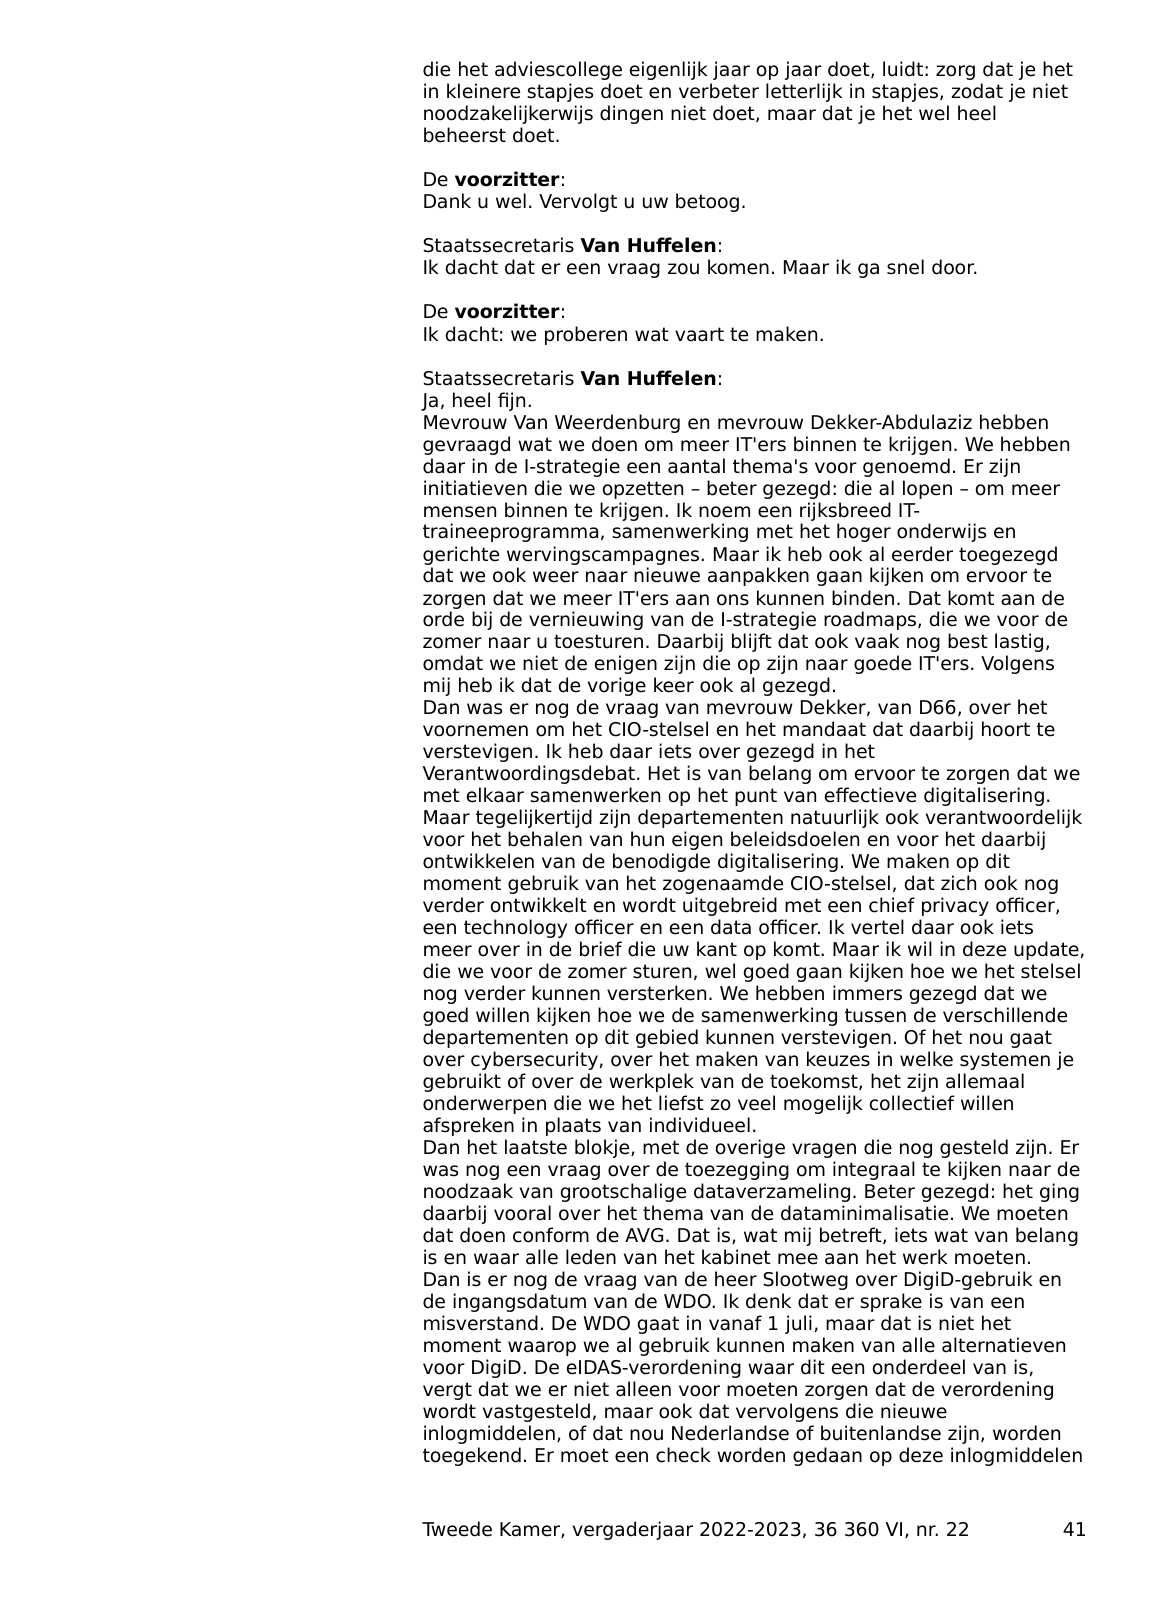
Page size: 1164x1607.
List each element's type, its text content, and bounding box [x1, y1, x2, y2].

text Dan is er nog de vraag van de heer Slootweg over DigiD-gebruik en de ingangsdatum van de WDO. Ik denk dat er sprake is van een misverstand. De WDO gaat in vanaf 1 juli, maar dat is niet het moment waarop we al gebruik kunnen maken van alle alternatieven voor DigiD. De eIDAS-verordening waar dit een onderdeel van is, vergt dat we er niet alleen voor moeten zorgen dat de verordening wordt vastgesteld, maar ook dat vervolgens die nieuwe inlogmiddelen, of dat nou Nederlandse of buitenlandse zijn, worden toegekend. Er moet een check worden gedaan op deze inlogmiddelen [422, 1269, 1087, 1467]
text Dan was er nog de vraag van mevrouw Dekker, van D66, over het voornemen om het CIO-stelsel en het mandaat dat daarbij hoort te verstevigen. Ik heb daar iets over gezegd in het Verantwoordingsdebat. Het is van belang om ervoor te zorgen dat we met elkaar samenwerken op het punt van effectieve digitalisering. Maar tegelijkertijd zijn departementen natuurlijk ook verantwoordelijk voor het behalen van hun eigen beleidsdoelen en voor het daarbij ontwikkelen van de benodigde digitalisering. We maken op dit moment gebruik van het zogenaamde CIO-stelsel, dat zich ook nog verder ontwikkelt en wordt uitgebreid met een chief privacy officer, een technology officer en een data officer. Ik vertel daar ook iets meer over in de brief die uw kant op komt. Maar ik wil in deze update, die we voor de zomer sturen, wel goed gaan kijken hoe we het stelsel nog verder kunnen versterken. We hebben immers gezegd dat we goed willen kijken hoe we de samenwerking tussen de verschillende departementen op dit gebied kunnen verstevigen. Of het nou gaat over cybersecurity, over het maken van keuzes in welke systemen je gebruikt of over de werkplek van de toekomst, het zijn allemaal onderwerpen die we het liefst zo veel mogelijk collectief willen afspreken in plaats van individueel. [422, 697, 1087, 1137]
text De voorzitter: [422, 169, 1087, 191]
text Staatssecretaris Van Huffelen: [422, 235, 1087, 257]
text Dank u wel. Vervolgt u uw betoog. [422, 191, 1087, 213]
text Ja, heel fijn. [422, 389, 1087, 412]
text die het adviescollege eigenlijk jaar op jaar doet, luidt: zorg dat je het in kleinere stapjes doet en verbeter letterlijk in stapjes, zodat je niet noodzakelijkerwijs dingen niet doet, maar dat je het wel heel beheerst doet. [422, 59, 1087, 147]
text Dan het laatste blokje, met de overige vragen die nog gesteld zijn. Er was nog een vraag over de toezegging om integraal te kijken naar de noodzaak van grootschalige dataverzameling. Beter gezegd: het ging daarbij vooral over het thema van de dataminimalisatie. We moeten dat doen conform de AVG. Dat is, wat mij betreft, iets wat van belang is en waar alle leden van het kabinet mee aan het werk moeten. [422, 1137, 1087, 1269]
text Staatssecretaris Van Huffelen: [422, 368, 1087, 389]
text Mevrouw Van Weerdenburg en mevrouw Dekker-Abdulaziz hebben gevraagd wat we doen om meer IT'ers binnen te krijgen. We hebben daar in de I-strategie een aantal thema's voor genoemd. Er zijn initiatieven die we opzetten – beter gezegd: die al lopen – om meer mensen binnen te krijgen. Ik noem een rijksbreed IT-traineeprogramma, samenwerking met het hoger onderwijs en gerichte wervingscampagnes. Maar ik heb ook al eerder toegezegd dat we ook weer naar nieuwe aanpakken gaan kijken om ervoor te zorgen dat we meer IT'ers aan ons kunnen binden. Dat komt aan de orde bij de vernieuwing van de I-strategie roadmaps, die we voor de zomer naar u toesturen. Daarbij blijft dat ook vaak nog best lastig, omdat we niet de enigen zijn die op zijn naar goede IT'ers. Volgens mij heb ik dat de vorige keer ook al gezegd. [422, 412, 1087, 697]
text Ik dacht: we proberen wat vaart te maken. [422, 323, 1087, 345]
text De voorzitter: [422, 301, 1087, 323]
text Ik dacht dat er een vraag zou komen. Maar ik ga snel door. [422, 257, 1087, 279]
